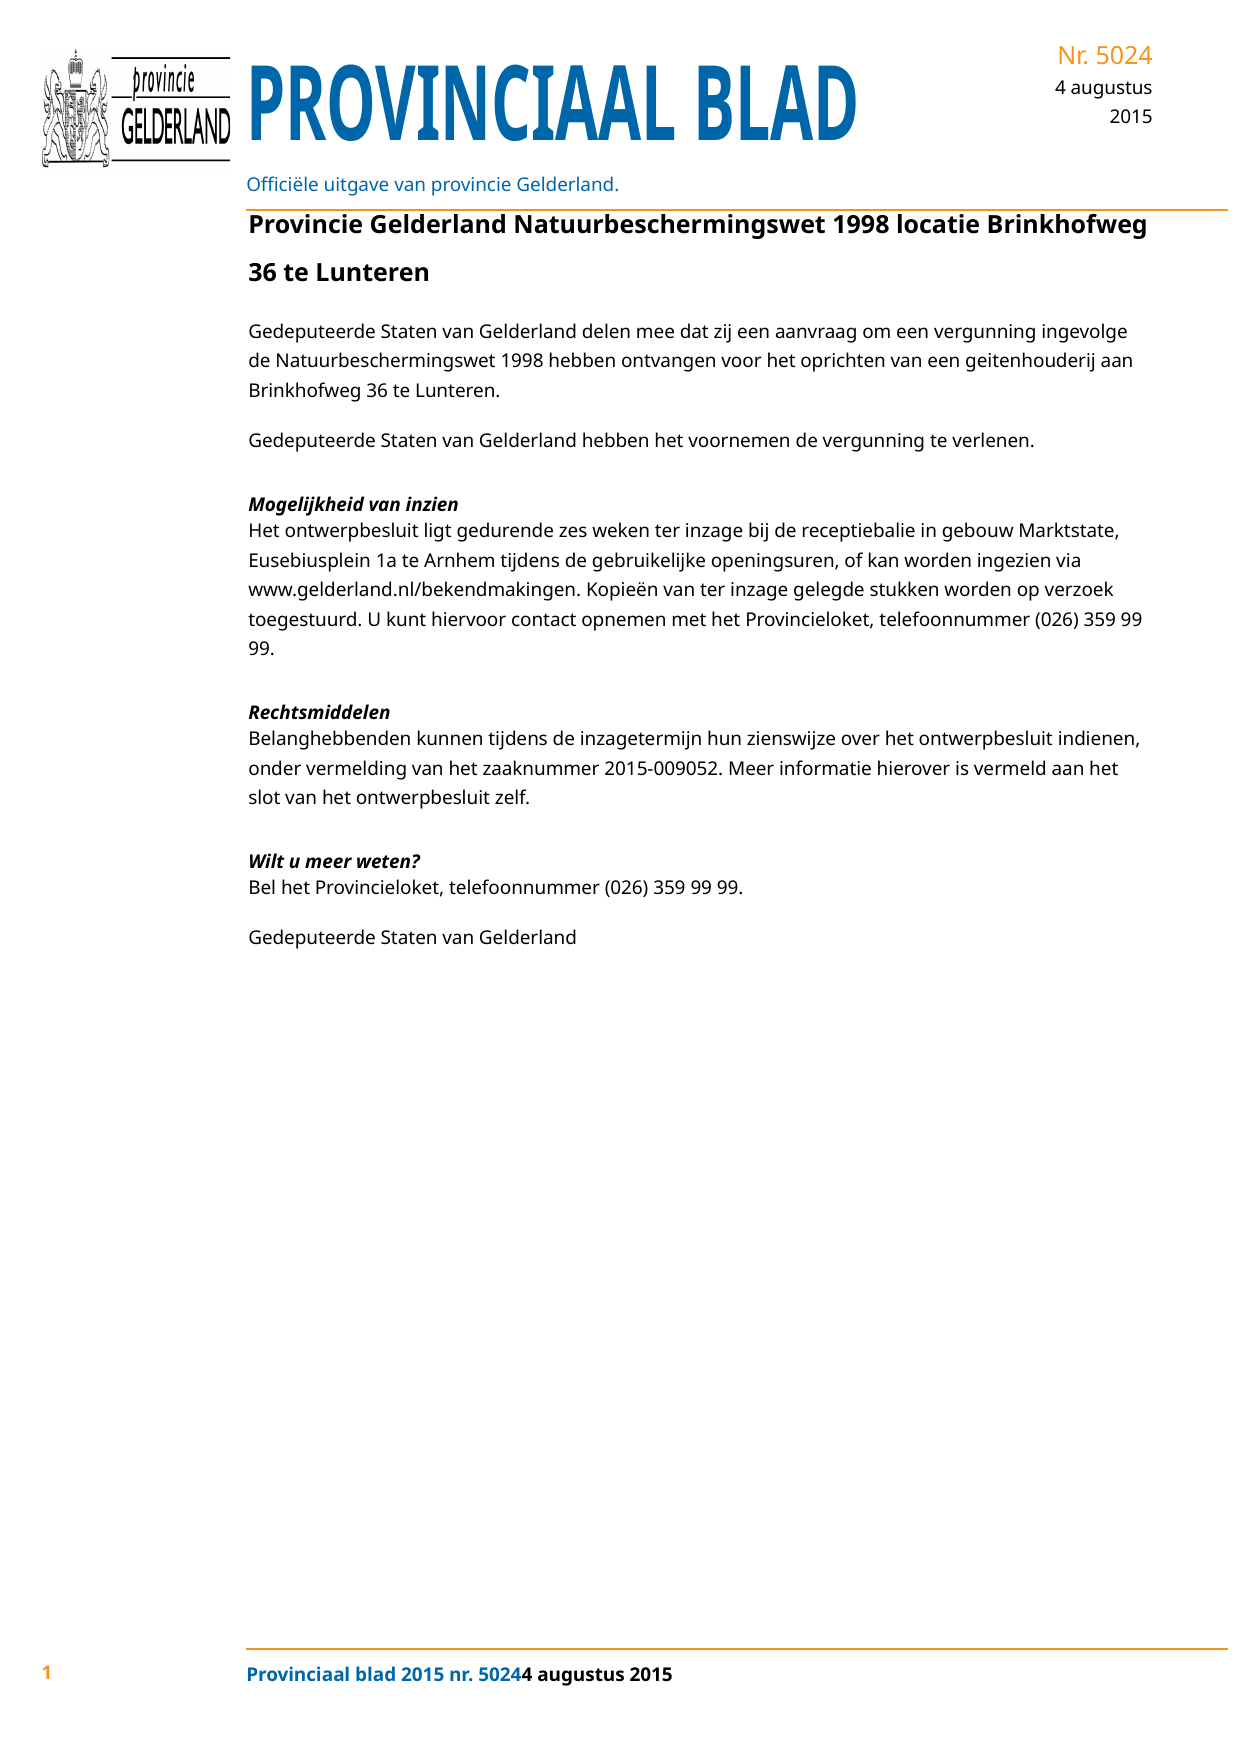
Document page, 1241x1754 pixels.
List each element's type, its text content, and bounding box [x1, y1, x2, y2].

picture [41, 47, 231, 172]
text Het ontwerpbesluit ligt gedurende zes weken ter inzage bij de receptiebalie in gebouw Marktstate, Eusebiusplein 1a te Arnhem tijdens de gebruikelijke openingsuren, of kan worden ingezien via www.gelderland.nl/bekendmakingen. Kopieën van ter inzage gelegde stukken worden op verzoek toegestuurd. U kunt hiervoor contact opnemen met het Provincieloket, telefoonnummer (026) 359 99 99. [248, 517, 1152, 661]
text Mogelijkheid van inzien [248, 491, 1152, 517]
text Provincie Gelderland Natuurbeschermingswet 1998 locatie Brinkhofweg 36 te Lunteren [248, 211, 1152, 288]
text Gedeputeerde Staten van Gelderland hebben het voornemen de vergunning te verlenen. [248, 427, 1152, 453]
text Bel het Provincieloket, telefoonnummer (026) 359 99 99. [248, 874, 1152, 900]
text Gedeputeerde Staten van Gelderland delen mee dat zij een aanvraag om een vergunning ingevolge de Natuurbeschermingswet 1998 hebben ontvangen voor het oprichten van een geitenhouderij aan Brinkhofweg 36 te Lunteren. [248, 318, 1152, 403]
text Belanghebbenden kunnen tijdens de inzagetermijn hun zienswijze over het ontwerpbesluit indienen, onder vermelding van het zaaknummer 2015-009052. Meer informatie hierover is vermeld aan het slot van het ontwerpbesluit zelf. [248, 725, 1152, 810]
text Wilt u meer weten? [248, 848, 1152, 874]
text Rechtsmiddelen [248, 699, 1152, 725]
text Gedeputeerde Staten van Gelderland [248, 924, 1152, 950]
